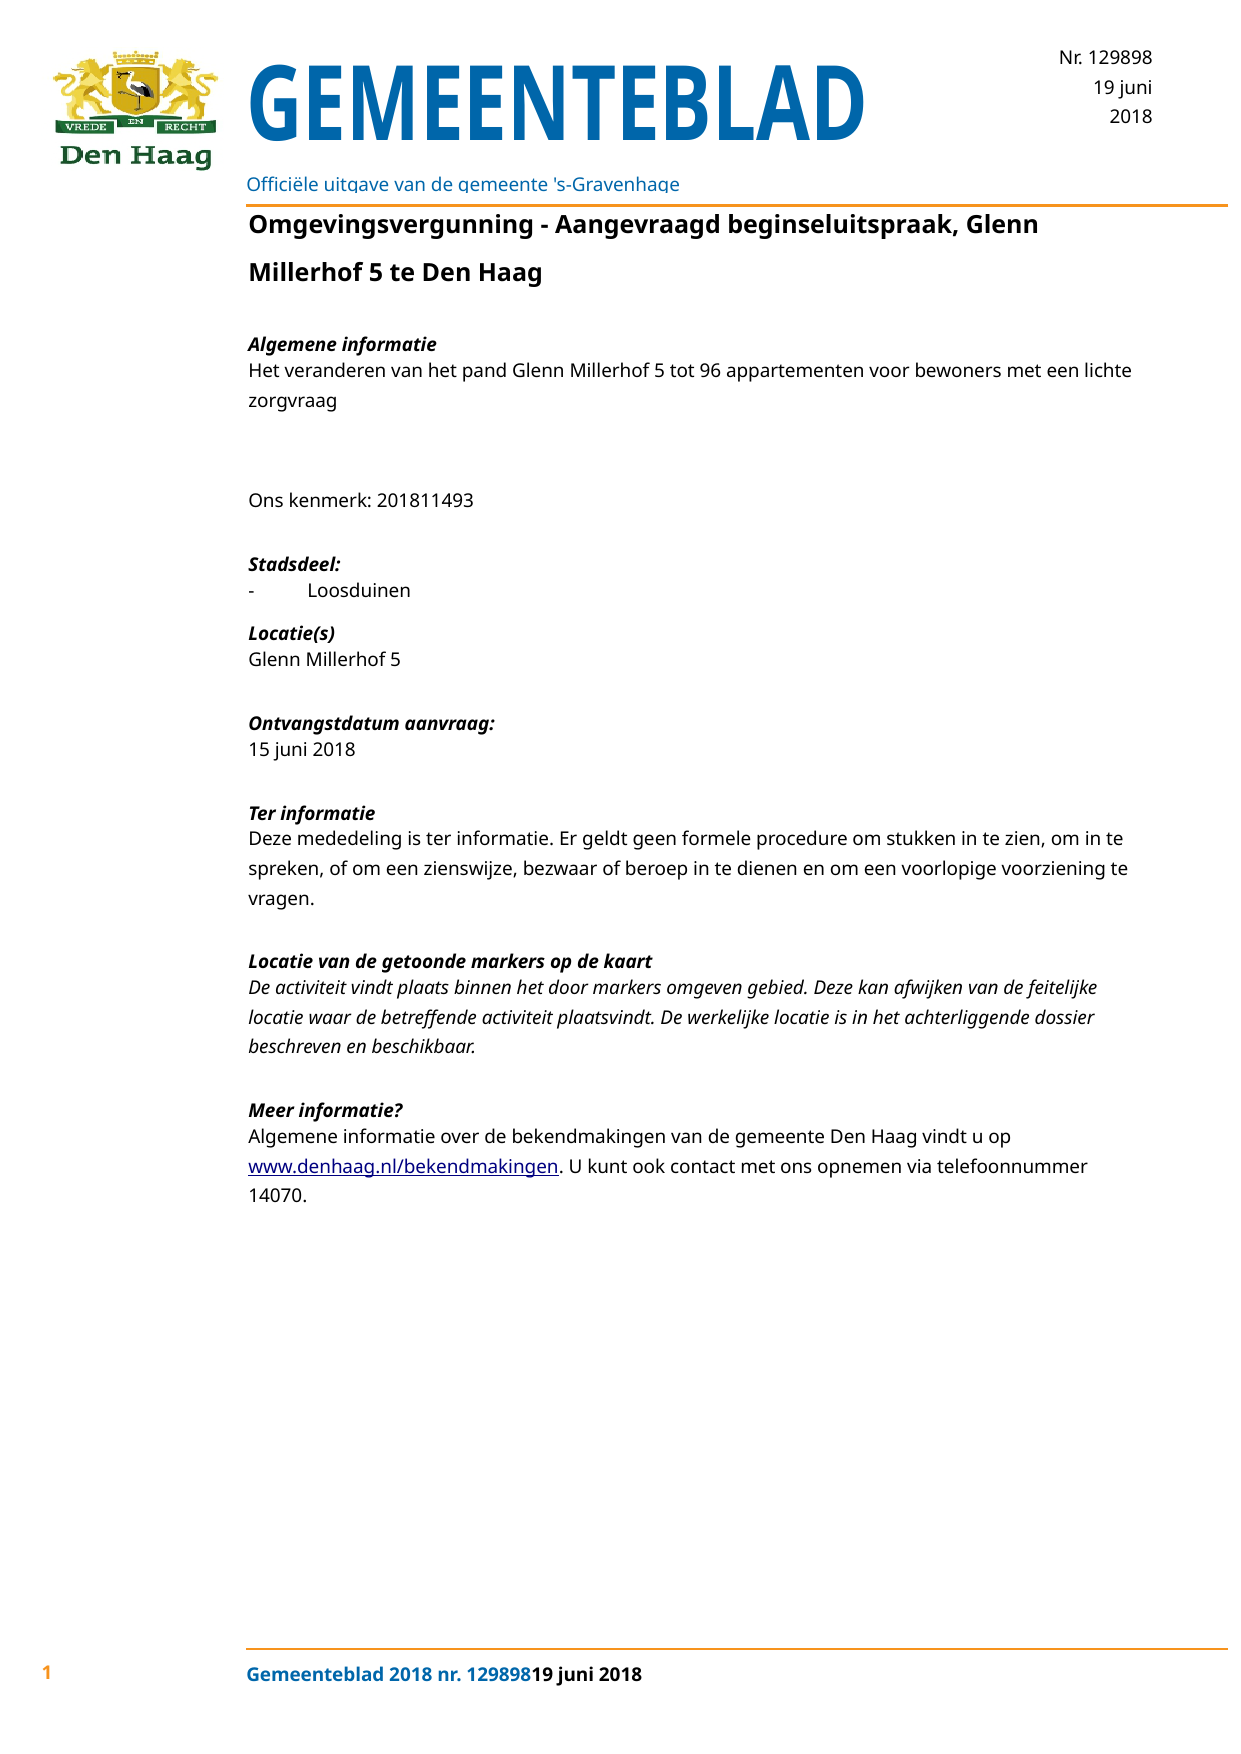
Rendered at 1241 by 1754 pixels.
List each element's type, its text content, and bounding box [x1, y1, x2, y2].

picture [41, 47, 231, 172]
text Stadsdeel: [248, 552, 1152, 577]
text Ons kenmerk: 201811493 [248, 488, 1152, 513]
text 15 juni 2018 [248, 736, 1152, 762]
text Locatie(s) [248, 620, 1152, 646]
text De activiteit vindt plaats binnen het door markers omgeven gebied. Deze kan afwijken van de feitelijke locatie waar de betreffende activiteit plaatsvindt. De werkelijke locatie is in het achterliggende dossier beschreven en beschikbaar. [248, 974, 1152, 1059]
text Het veranderen van het pand Glenn Millerhof 5 tot 96 appartementen voor bewoners met een lichte zorgvraag [248, 357, 1152, 412]
list Loosduinen [248, 577, 1152, 603]
text Ter informatie [248, 800, 1152, 826]
text Algemene informatie [248, 331, 1152, 357]
text Deze mededeling is ter informatie. Er geldt geen formele procedure om stukken in te zien, om in te spreken, of om een zienswijze, bezwaar of beroep in te dienen en om een voorlopige voorziening te vragen. [248, 826, 1152, 910]
text Ontvangstdatum aanvraag: [248, 710, 1152, 736]
text Meer informatie? [248, 1097, 1152, 1123]
text Locatie van de getoonde markers op de kaart [248, 949, 1152, 974]
text Omgevingsvergunning - Aangevraagd beginseluitspraak, Glenn Millerhof 5 te Den Haag [248, 207, 1152, 288]
text Algemene informatie over de bekendmakingen van de gemeente Den Haag vindt u op www.denhaag.nl/bekendmakingen. U kunt ook contact met ons opnemen via telefoonnummer 14070. [248, 1123, 1152, 1208]
text Glenn Millerhof 5 [248, 646, 1152, 672]
